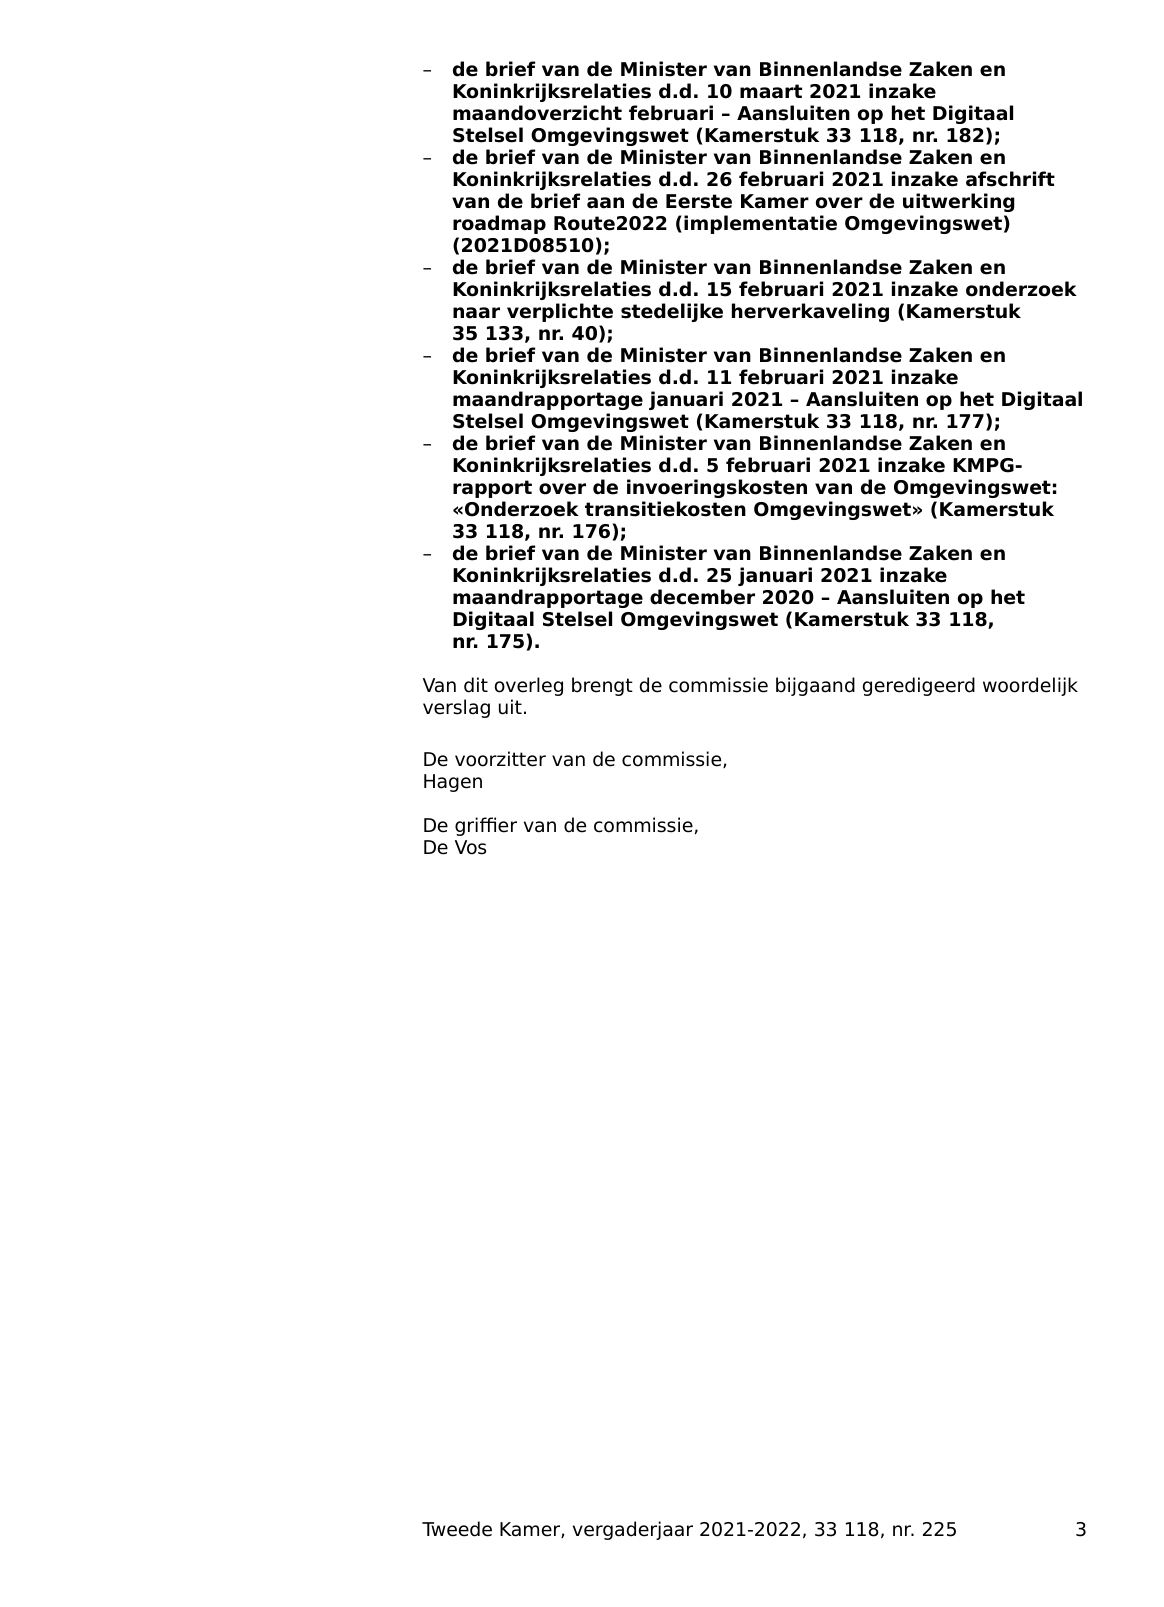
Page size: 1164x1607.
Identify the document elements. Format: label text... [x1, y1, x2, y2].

text – de brief van de Minister van Binnenlandse Zaken en Koninkrijksrelaties d.d. 15 februari 2021 inzake onderzoek naar verplichte stedelijke herverkaveling (Kamerstuk 35 133, nr. 40); [422, 257, 1087, 345]
text – de brief van de Minister van Binnenlandse Zaken en Koninkrijksrelaties d.d. 11 februari 2021 inzake maandrapportage januari 2021 – Aansluiten op het Digitaal Stelsel Omgevingswet (Kamerstuk 33 118, nr. 177); [422, 345, 1087, 433]
text De griffier van de commissie, De Vos [422, 815, 1087, 859]
text – de brief van de Minister van Binnenlandse Zaken en Koninkrijksrelaties d.d. 5 februari 2021 inzake KMPG-rapport over de invoeringskosten van de Omgevingswet: «Onderzoek transitiekosten Omgevingswet» (Kamerstuk 33 118, nr. 176); [422, 433, 1087, 543]
text – de brief van de Minister van Binnenlandse Zaken en Koninkrijksrelaties d.d. 26 februari 2021 inzake afschrift van de brief aan de Eerste Kamer over de uitwerking roadmap Route2022 (implementatie Omgevingswet) (2021D08510); [422, 147, 1087, 257]
text – de brief van de Minister van Binnenlandse Zaken en Koninkrijksrelaties d.d. 25 januari 2021 inzake maandrapportage december 2020 – Aansluiten op het Digitaal Stelsel Omgevingswet (Kamerstuk 33 118, nr. 175). [422, 543, 1087, 652]
text – de brief van de Minister van Binnenlandse Zaken en Koninkrijksrelaties d.d. 10 maart 2021 inzake maandoverzicht februari – Aansluiten op het Digitaal Stelsel Omgevingswet (Kamerstuk 33 118, nr. 182); [422, 59, 1087, 147]
text De voorzitter van de commissie, Hagen [422, 749, 1087, 793]
text Van dit overleg brengt de commissie bijgaand geredigeerd woordelijk verslag uit. [422, 675, 1087, 719]
